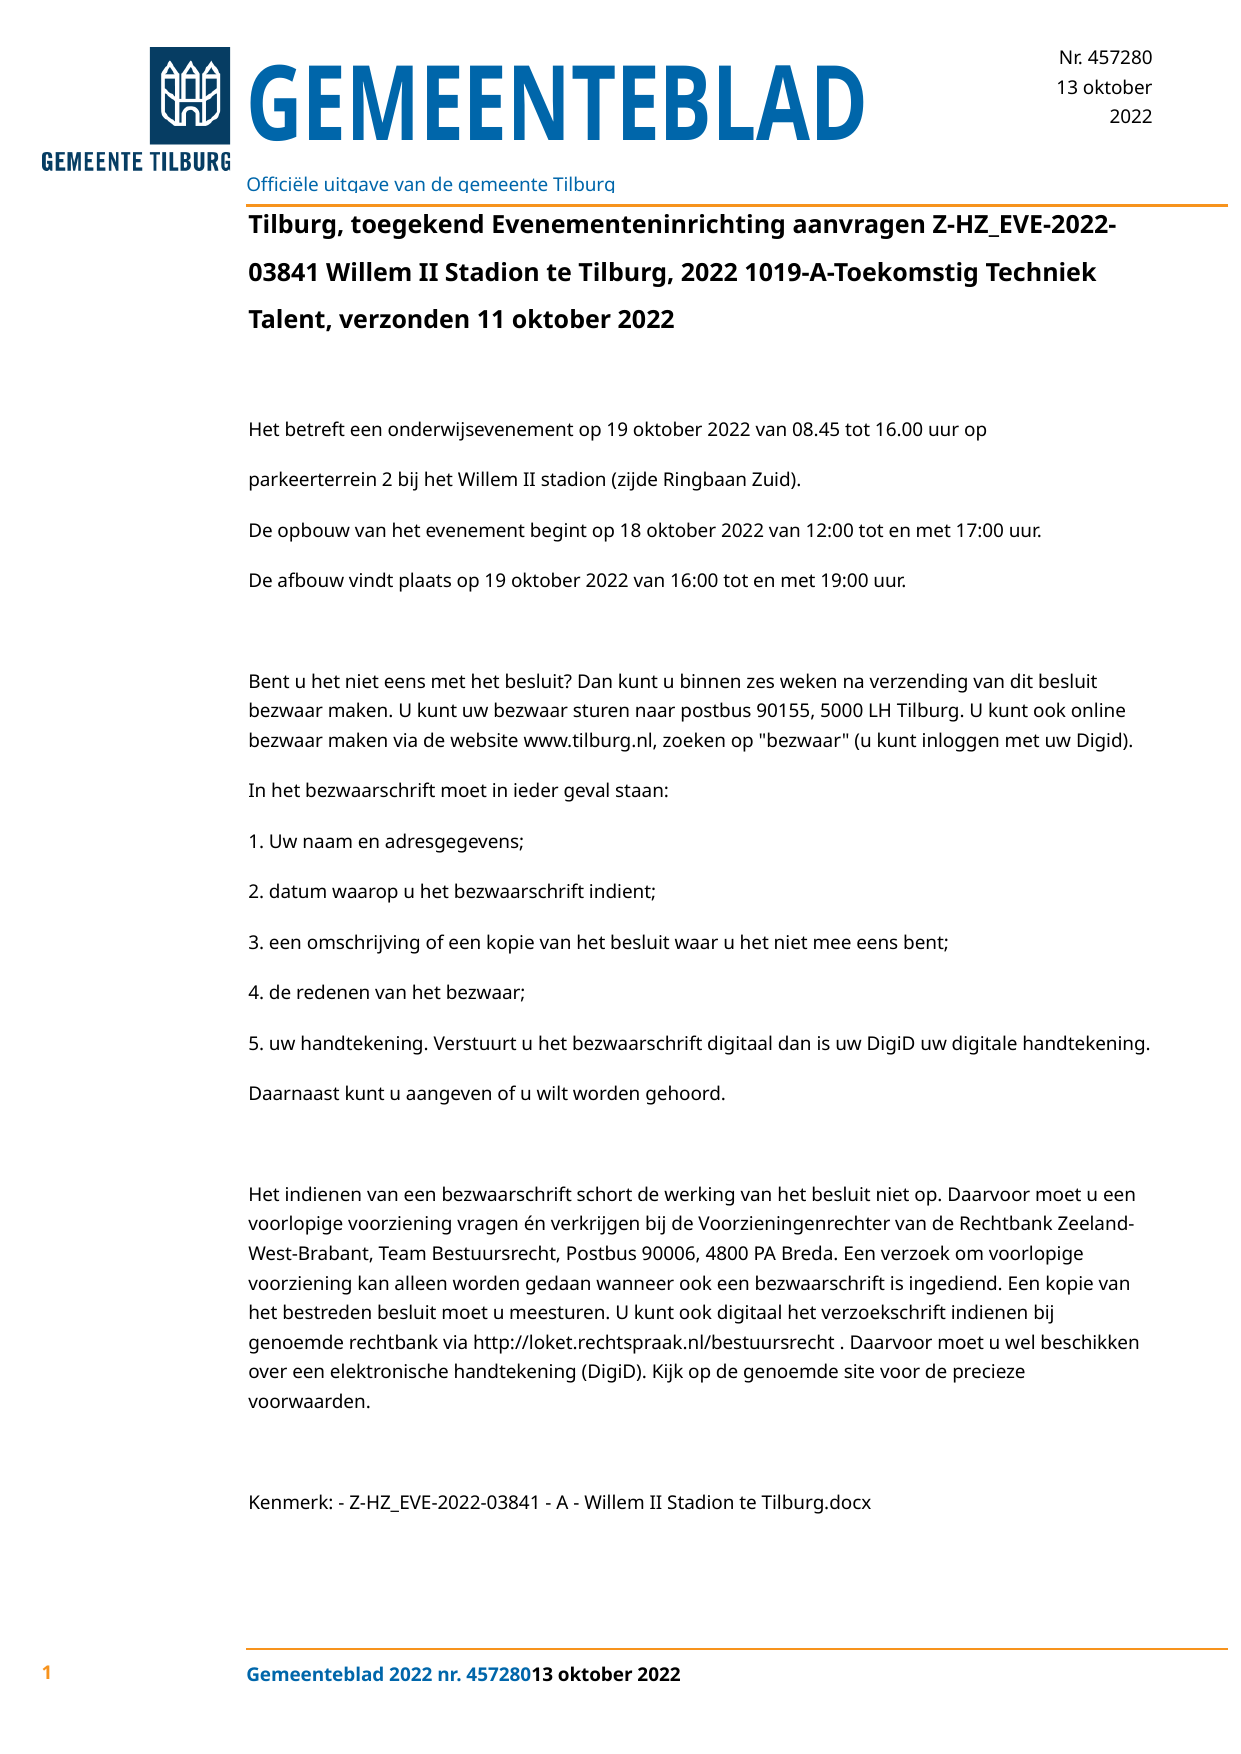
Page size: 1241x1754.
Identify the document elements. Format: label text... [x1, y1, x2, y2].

text 1. Uw naam en adresgegevens; [248, 828, 1152, 854]
text Daarnaast kunt u aangeven of u wilt worden gehoord. [248, 1080, 1152, 1106]
text Kenmerk: - Z-HZ_EVE-2022-03841 - A - Willem II Stadion te Tilburg.docx [248, 1489, 1152, 1514]
picture [41, 47, 231, 172]
text Het betreft een onderwijsevenement op 19 oktober 2022 van 08.45 tot 16.00 uur op [248, 416, 1152, 442]
text De afbouw vindt plaats op 19 oktober 2022 van 16:00 tot en met 19:00 uur. [248, 567, 1152, 593]
text Het indienen van een bezwaarschrift schort de werking van het besluit niet op. Daarvoor moet u een voorlopige voorziening vragen én verkrijgen bij de Voorzieningenrechter van de Rechtbank Zeeland-West-Brabant, Team Bestuursrecht, Postbus 90006, 4800 PA Breda. Een verzoek om voorlopige voorziening kan alleen worden gedaan wanneer ook een bezwaarschrift is ingediend. Een kopie van het bestreden besluit moet u meesturen. U kunt ook digitaal het verzoekschrift indienen bij genoemde rechtbank via http://loket.rechtspraak.nl/bestuursrecht . Daarvoor moet u wel beschikken over een elektronische handtekening (DigiD). Kijk op de genoemde site voor de precieze voorwaarden. [248, 1181, 1152, 1414]
text Bent u het niet eens met het besluit? Dan kunt u binnen zes weken na verzending van dit besluit bezwaar maken. U kunt uw bezwaar sturen naar postbus 90155, 5000 LH Tilburg. U kunt ook online bezwaar maken via de website www.tilburg.nl, zoeken op "bezwaar" (u kunt inloggen met uw Digid). [248, 668, 1152, 753]
text Tilburg, toegekend Evenementeninrichting aanvragen Z-HZ_EVE-2022-03841 Willem II Stadion te Tilburg, 2022 1019-A-Toekomstig Techniek Talent, verzonden 11 oktober 2022 [248, 207, 1152, 336]
text parkeerterrein 2 bij het Willem II stadion (zijde Ringbaan Zuid). [248, 466, 1152, 492]
text 3. een omschrijving of een kopie van het besluit waar u het niet mee eens bent; [248, 929, 1152, 954]
text In het bezwaarschrift moet in ieder geval staan: [248, 778, 1152, 803]
text 4. de redenen van het bezwaar; [248, 979, 1152, 1005]
text 5. uw handtekening. Verstuurt u het bezwaarschrift digitaal dan is uw DigiD uw digitale handtekening. [248, 1030, 1152, 1055]
text De opbouw van het evenement begint op 18 oktober 2022 van 12:00 tot en met 17:00 uur. [248, 517, 1152, 542]
text 2. datum waarop u het bezwaarschrift indient; [248, 878, 1152, 904]
